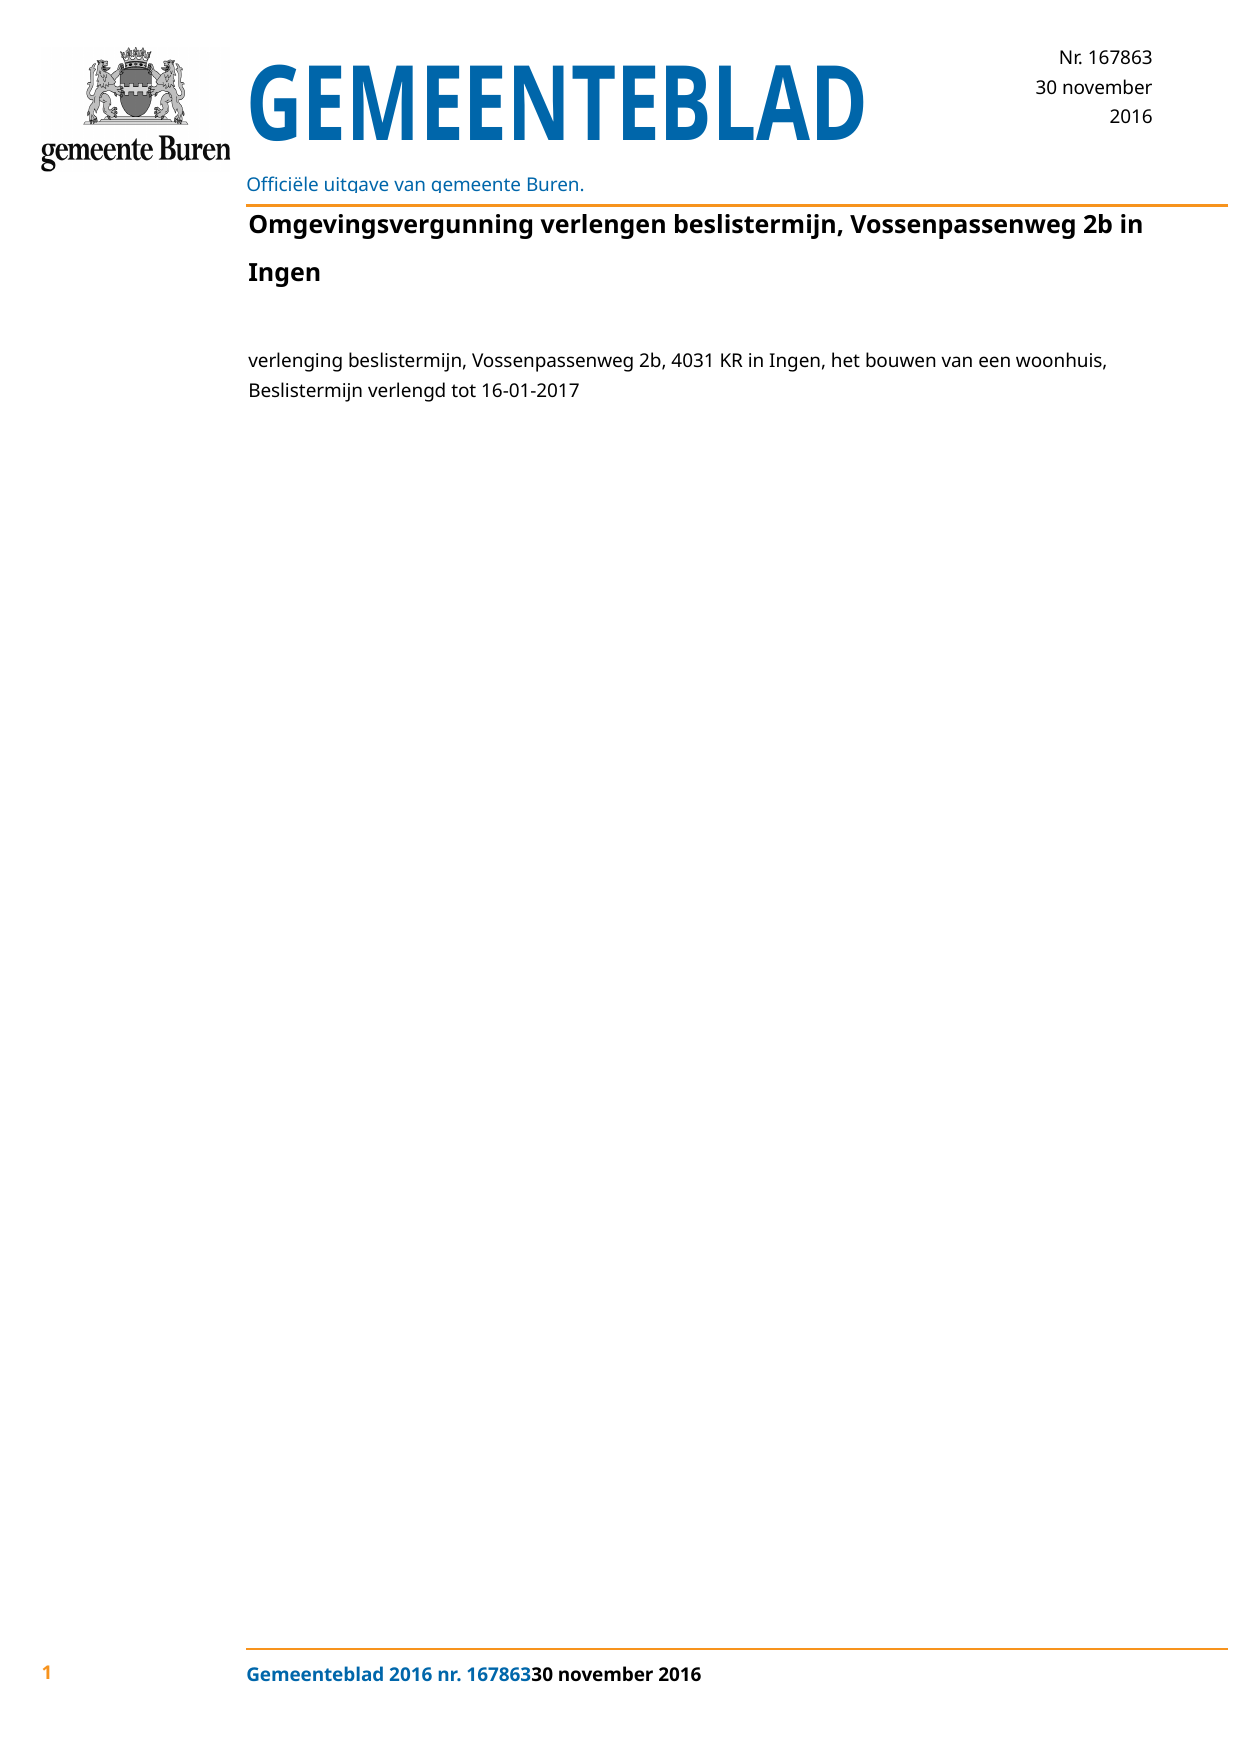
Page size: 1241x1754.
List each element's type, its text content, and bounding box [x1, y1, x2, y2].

text Omgevingsvergunning verlengen beslistermijn, Vossenpassenweg 2b in Ingen [248, 207, 1152, 288]
table_header verlenging beslistermijn, Vossenpassenweg 2b, 4031 KR in Ingen, het bouwen van een woonhuis, Beslistermijn verlengd tot 16-01-2017 [248, 348, 1152, 403]
picture [41, 47, 231, 172]
